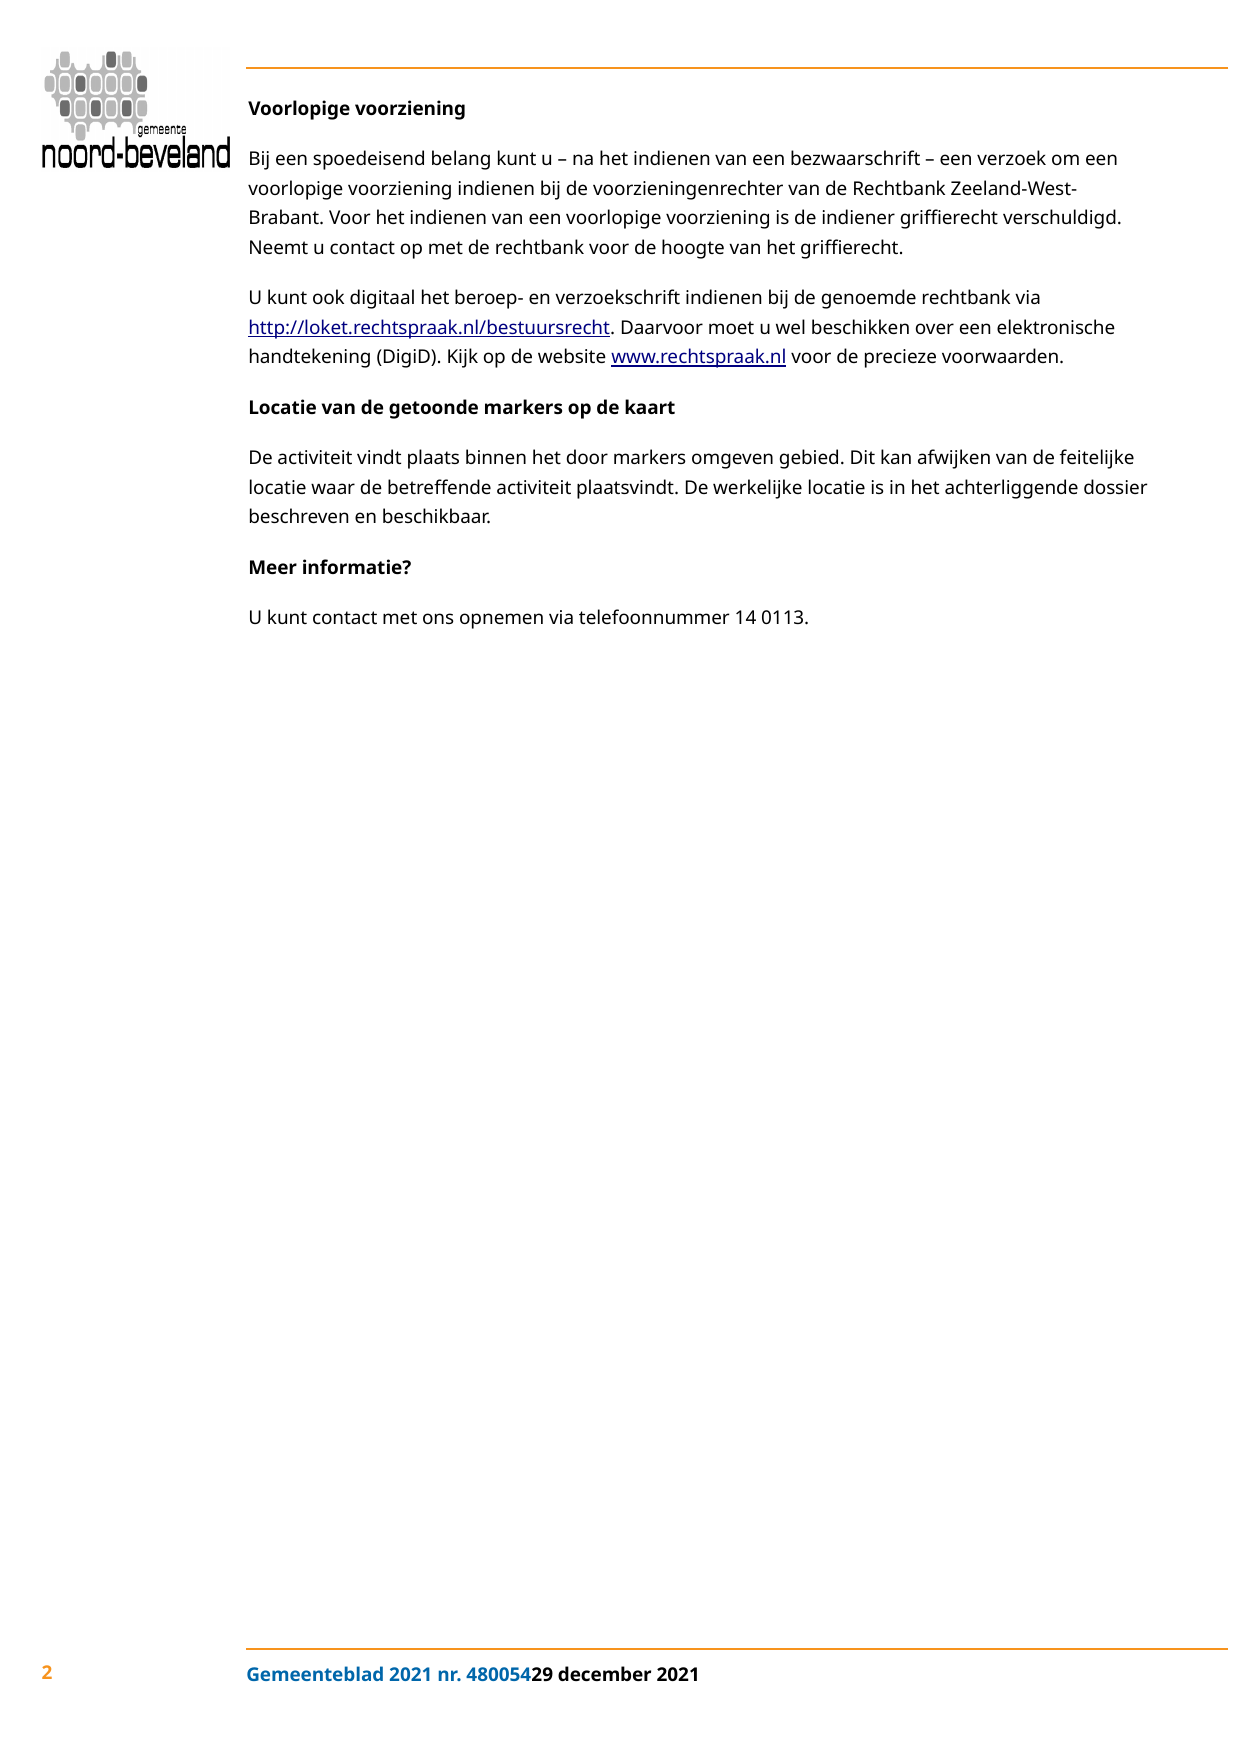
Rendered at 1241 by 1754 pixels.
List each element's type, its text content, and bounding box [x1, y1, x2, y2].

text Bij een spoedeisend belang kunt u – na het indienen van een bezwaarschrift – een verzoek om een voorlopige voorziening indienen bij de voorzieningenrechter van de Rechtbank Zeeland-West-Brabant. Voor het indienen van een voorlopige voorziening is de indiener griffierecht verschuldigd. Neemt u contact op met de rechtbank voor de hoogte van het griffierecht. [248, 145, 1152, 260]
text U kunt contact met ons opnemen via telefoonnummer 14 0113. [248, 604, 1152, 630]
text Locatie van de getoonde markers op de kaart [248, 394, 1152, 420]
picture [41, 47, 231, 172]
text Meer informatie? [248, 554, 1152, 580]
text U kunt ook digitaal het beroep- en verzoekschrift indienen bij de genoemde rechtbank via http://loket.rechtspraak.nl/bestuursrecht. Daarvoor moet u wel beschikken over een elektronische handtekening (DigiD). Kijk op de website www.rechtspraak.nl voor de precieze voorwaarden. [248, 284, 1152, 369]
text Voorlopige voorziening [248, 95, 1152, 121]
text De activiteit vindt plaats binnen het door markers omgeven gebied. Dit kan afwijken van de feitelijke locatie waar de betreffende activiteit plaatsvindt. De werkelijke locatie is in het achterliggende dossier beschreven en beschikbaar. [248, 444, 1152, 529]
